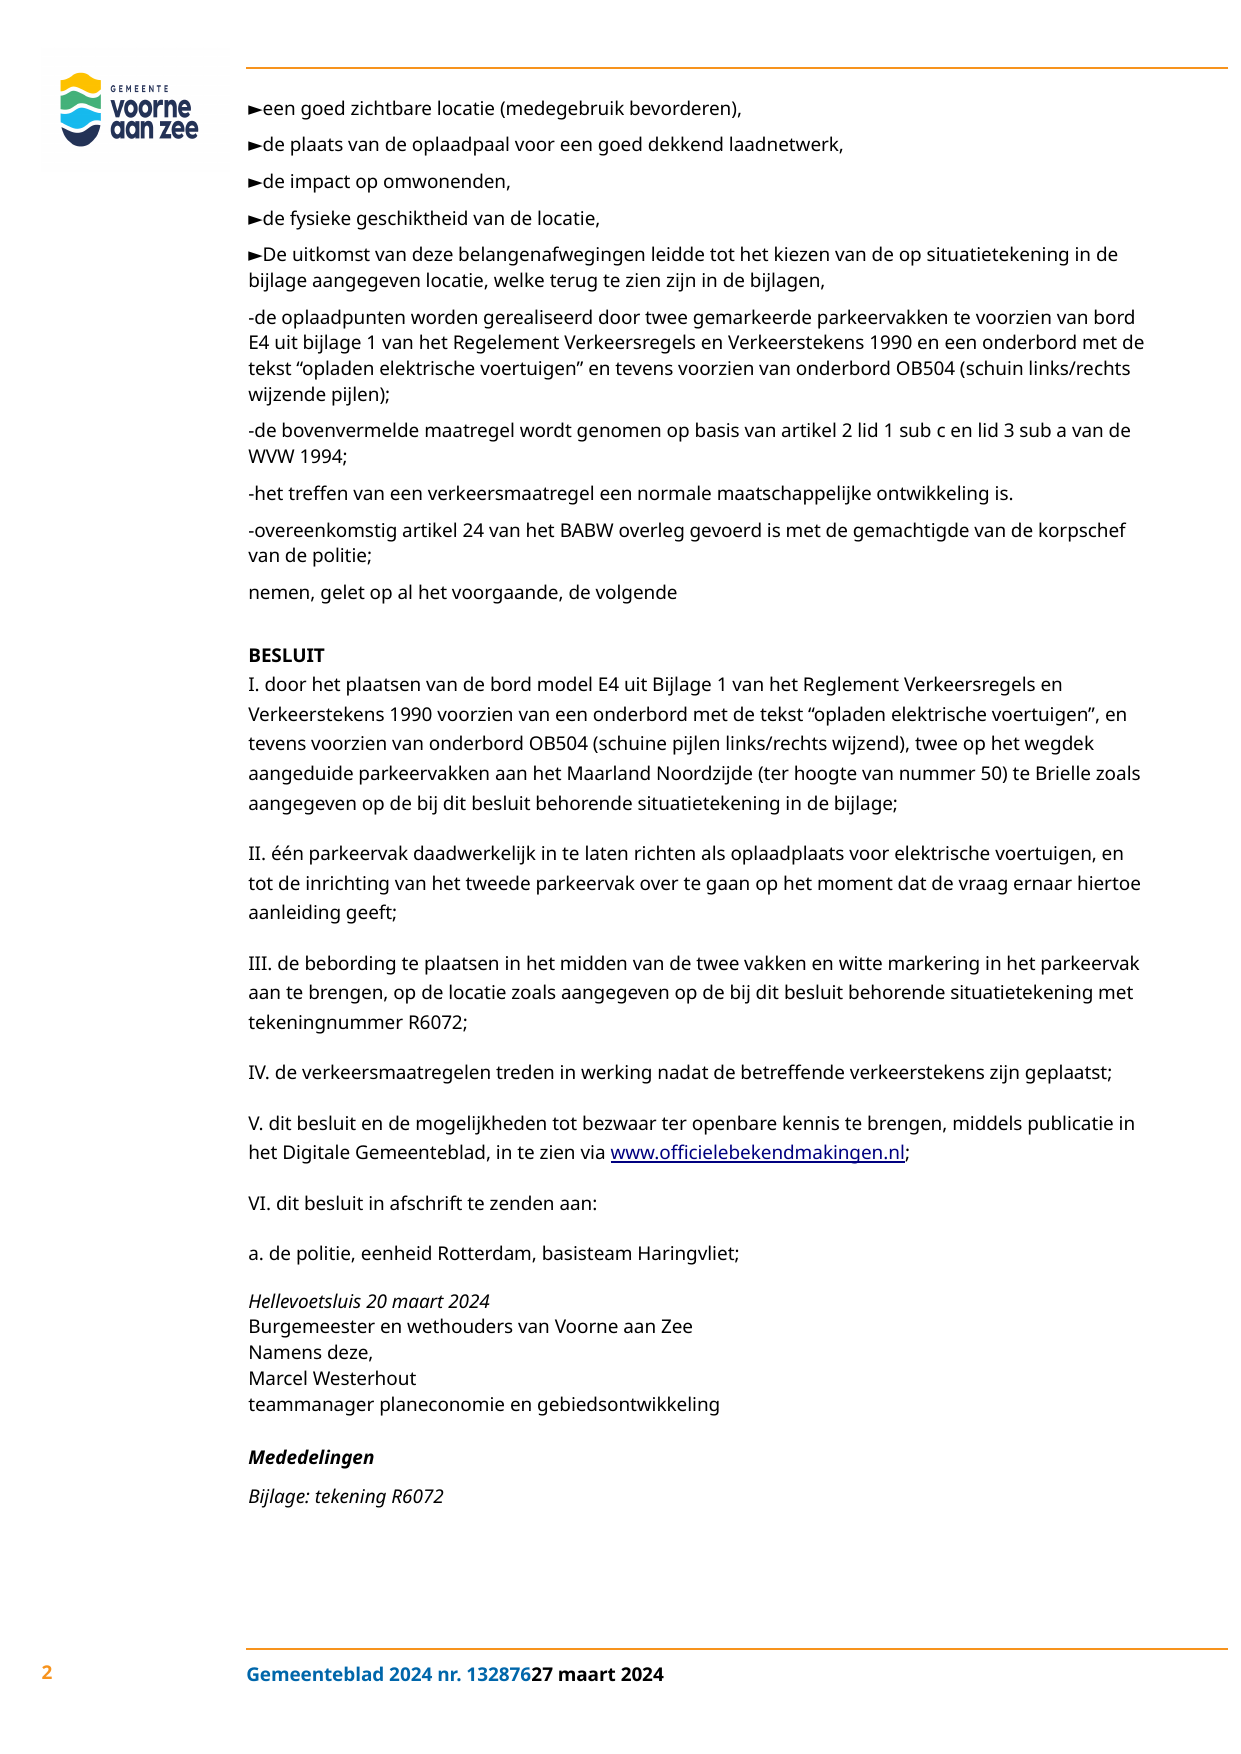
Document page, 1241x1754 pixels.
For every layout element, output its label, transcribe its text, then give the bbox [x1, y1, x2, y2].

text Hellevoetsluis 20 maart 2024 [248, 1288, 1152, 1314]
text III. de bebording te plaatsen in het midden van de twee vakken en witte markering in het parkeervak aan te brengen, op de locatie zoals aangegeven op de bij dit besluit behorende situatietekening met tekeningnummer R6072; [248, 950, 1152, 1035]
text ►een goed zichtbare locatie (medegebruik bevorderen), [248, 95, 1152, 121]
text Marcel Westerhout [248, 1365, 1152, 1391]
text BESLUIT [248, 642, 1152, 668]
text V. dit besluit en de mogelijkheden tot bezwaar ter openbare kennis te brengen, middels publicatie in het Digitale Gemeenteblad, in te zien via www.officielebekendmakingen.nl; [248, 1110, 1152, 1165]
text I. door het plaatsen van de bord model E4 uit Bijlage 1 van het Reglement Verkeersregels en Verkeerstekens 1990 voorzien van een onderbord met de tekst “opladen elektrische voertuigen”, en tevens voorzien van onderbord OB504 (schuine pijlen links/rechts wijzend), twee op het wegdek aangeduide parkeervakken aan het Maarland Noordzijde (ter hoogte van nummer 50) te Brielle zoals aangegeven op de bij dit besluit behorende situatietekening in de bijlage; [248, 671, 1152, 816]
text -de oplaadpunten worden gerealiseerd door twee gemarkeerde parkeervakken te voorzien van bord E4 uit bijlage 1 van het Regelement Verkeersregels en Verkeerstekens 1990 en een onderbord met de tekst “opladen elektrische voertuigen” en tevens voorzien van onderbord OB504 (schuin links/rechts wijzende pijlen); [248, 304, 1152, 407]
text ►de fysieke geschiktheid van de locatie, [248, 205, 1152, 231]
text II. één parkeervak daadwerkelijk in te laten richten als oplaadplaats voor elektrische voertuigen, en tot de inrichting van het tweede parkeervak over te gaan op het moment dat de vraag ernaar hiertoe aanleiding geeft; [248, 840, 1152, 925]
text ►de plaats van de oplaadpaal voor een goed dekkend laadnetwerk, [248, 131, 1152, 157]
text ►De uitkomst van deze belangenafwegingen leidde tot het kiezen van de op situatietekening in de bijlage aangegeven locatie, welke terug te zien zijn in de bijlagen, [248, 241, 1152, 293]
text -de bovenvermelde maatregel wordt genomen op basis van artikel 2 lid 1 sub c en lid 3 sub a van de WVW 1994; [248, 418, 1152, 469]
text -overeenkomstig artikel 24 van het BABW overleg gevoerd is met de gemachtigde van de korpschef van de politie; [248, 517, 1152, 568]
text VI. dit besluit in afschrift te zenden aan: [248, 1190, 1152, 1216]
text nemen, gelet op al het voorgaande, de volgende [248, 579, 1152, 605]
text -het treffen van een verkeersmaatregel een normale maatschappelijke ontwikkeling is. [248, 480, 1152, 506]
picture [41, 47, 231, 172]
text a. de politie, eenheid Rotterdam, basisteam Haringvliet; [248, 1240, 1152, 1266]
text Burgemeester en wethouders van Voorne aan Zee [248, 1314, 1152, 1339]
text Bijlage: tekening R6072 [248, 1483, 1152, 1509]
text teammanager planeconomie en gebiedsontwikkeling [248, 1391, 1152, 1417]
text IV. de verkeersmaatregelen treden in werking nadat de betreffende verkeerstekens zijn geplaatst; [248, 1059, 1152, 1085]
text ►de impact op omwonenden, [248, 168, 1152, 194]
text Namens deze, [248, 1339, 1152, 1365]
text Mededelingen [248, 1444, 1152, 1469]
